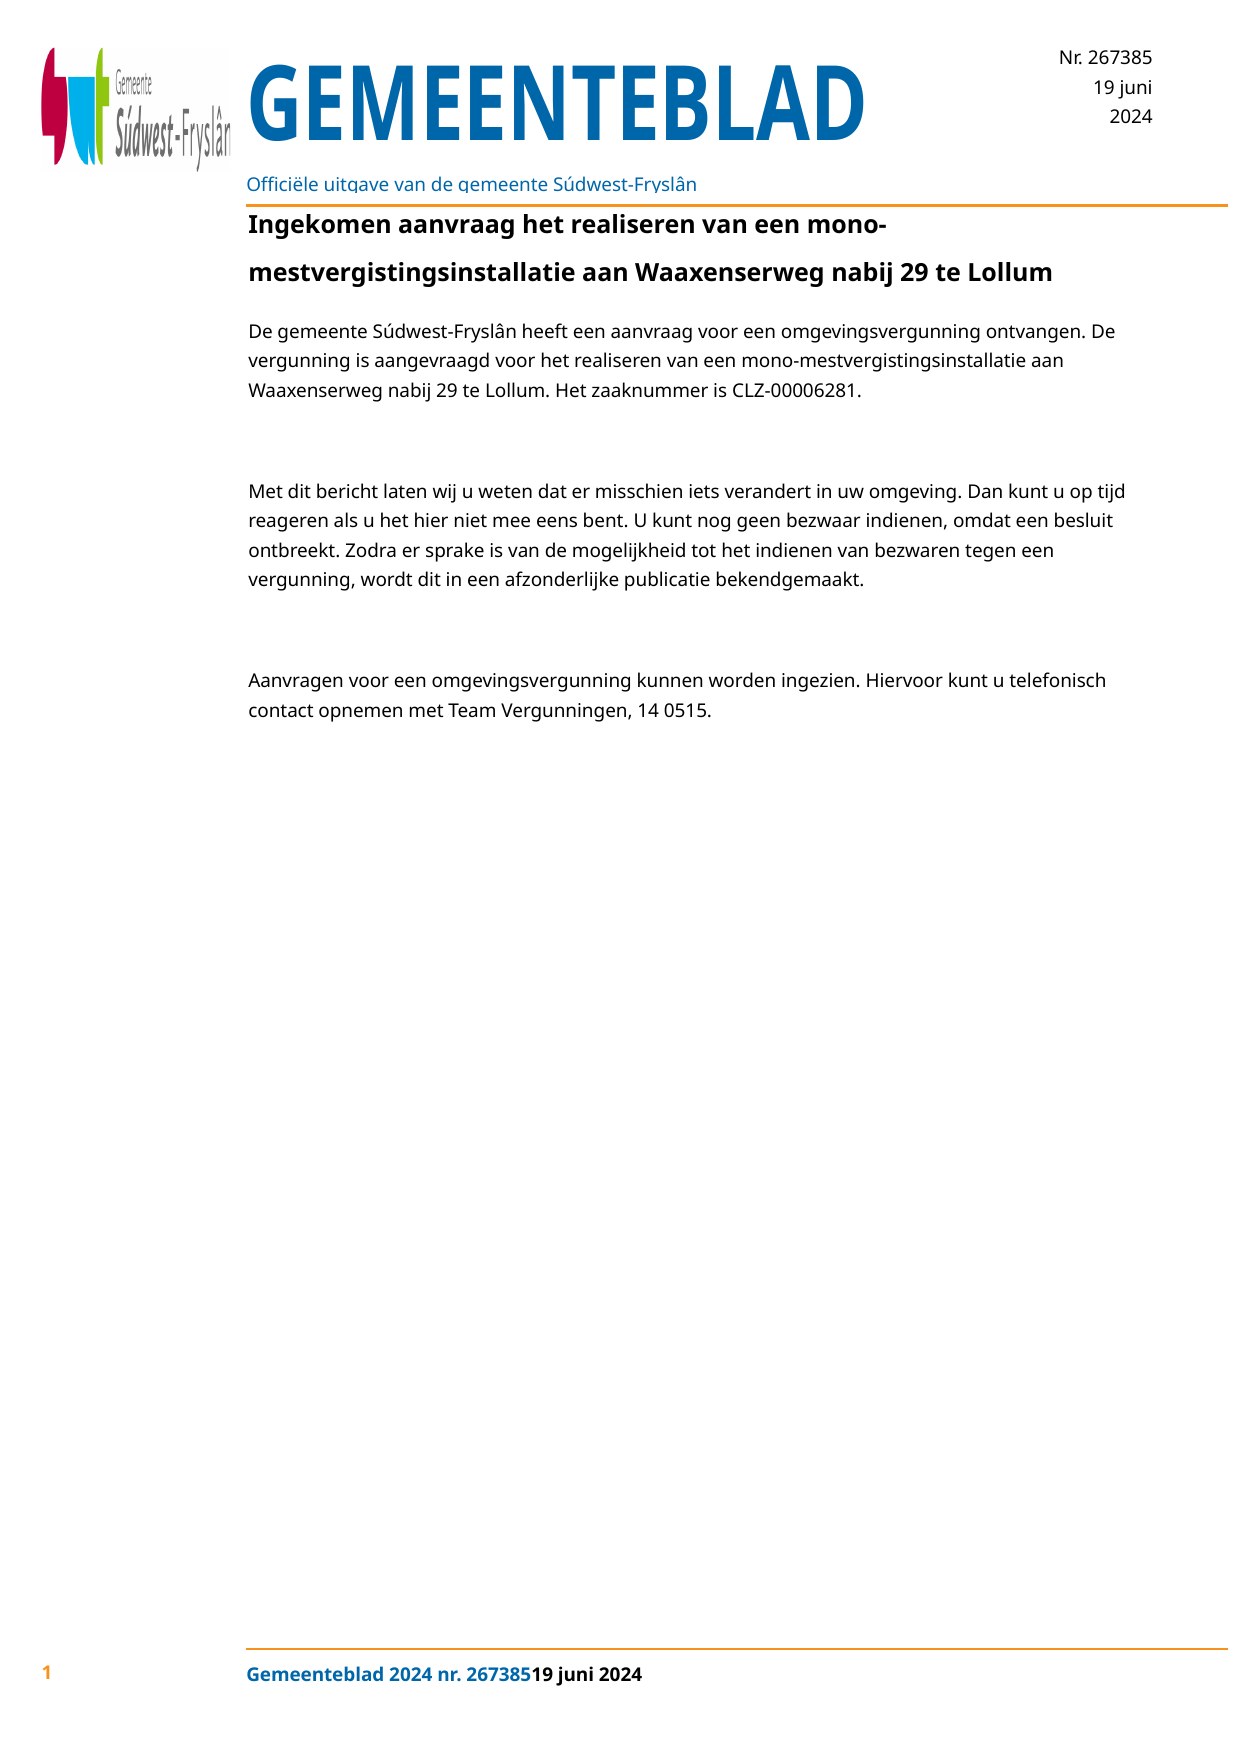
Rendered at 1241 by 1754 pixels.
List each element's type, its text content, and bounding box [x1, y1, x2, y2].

picture [41, 47, 231, 172]
text Aanvragen voor een omgevingsvergunning kunnen worden ingezien. Hiervoor kunt u telefonisch contact opnemen met Team Vergunningen, 14 0515. [248, 667, 1152, 723]
text De gemeente Súdwest-Fryslân heeft een aanvraag voor een omgevingsvergunning ontvangen. De vergunning is aangevraagd voor het realiseren van een mono-mestvergistingsinstallatie aan Waaxenserweg nabij 29 te Lollum. Het zaaknummer is CLZ-00006281. [248, 318, 1152, 403]
text Ingekomen aanvraag het realiseren van een mono-mestvergistingsinstallatie aan Waaxenserweg nabij 29 te Lollum [248, 207, 1152, 288]
text Met dit bericht laten wij u weten dat er misschien iets verandert in uw omgeving. Dan kunt u op tijd reageren als u het hier niet mee eens bent. U kunt nog geen bezwaar indienen, omdat een besluit ontbreekt. Zodra er sprake is van de mogelijkheid tot het indienen van bezwaren tegen een vergunning, wordt dit in een afzonderlijke publicatie bekendgemaakt. [248, 478, 1152, 592]
